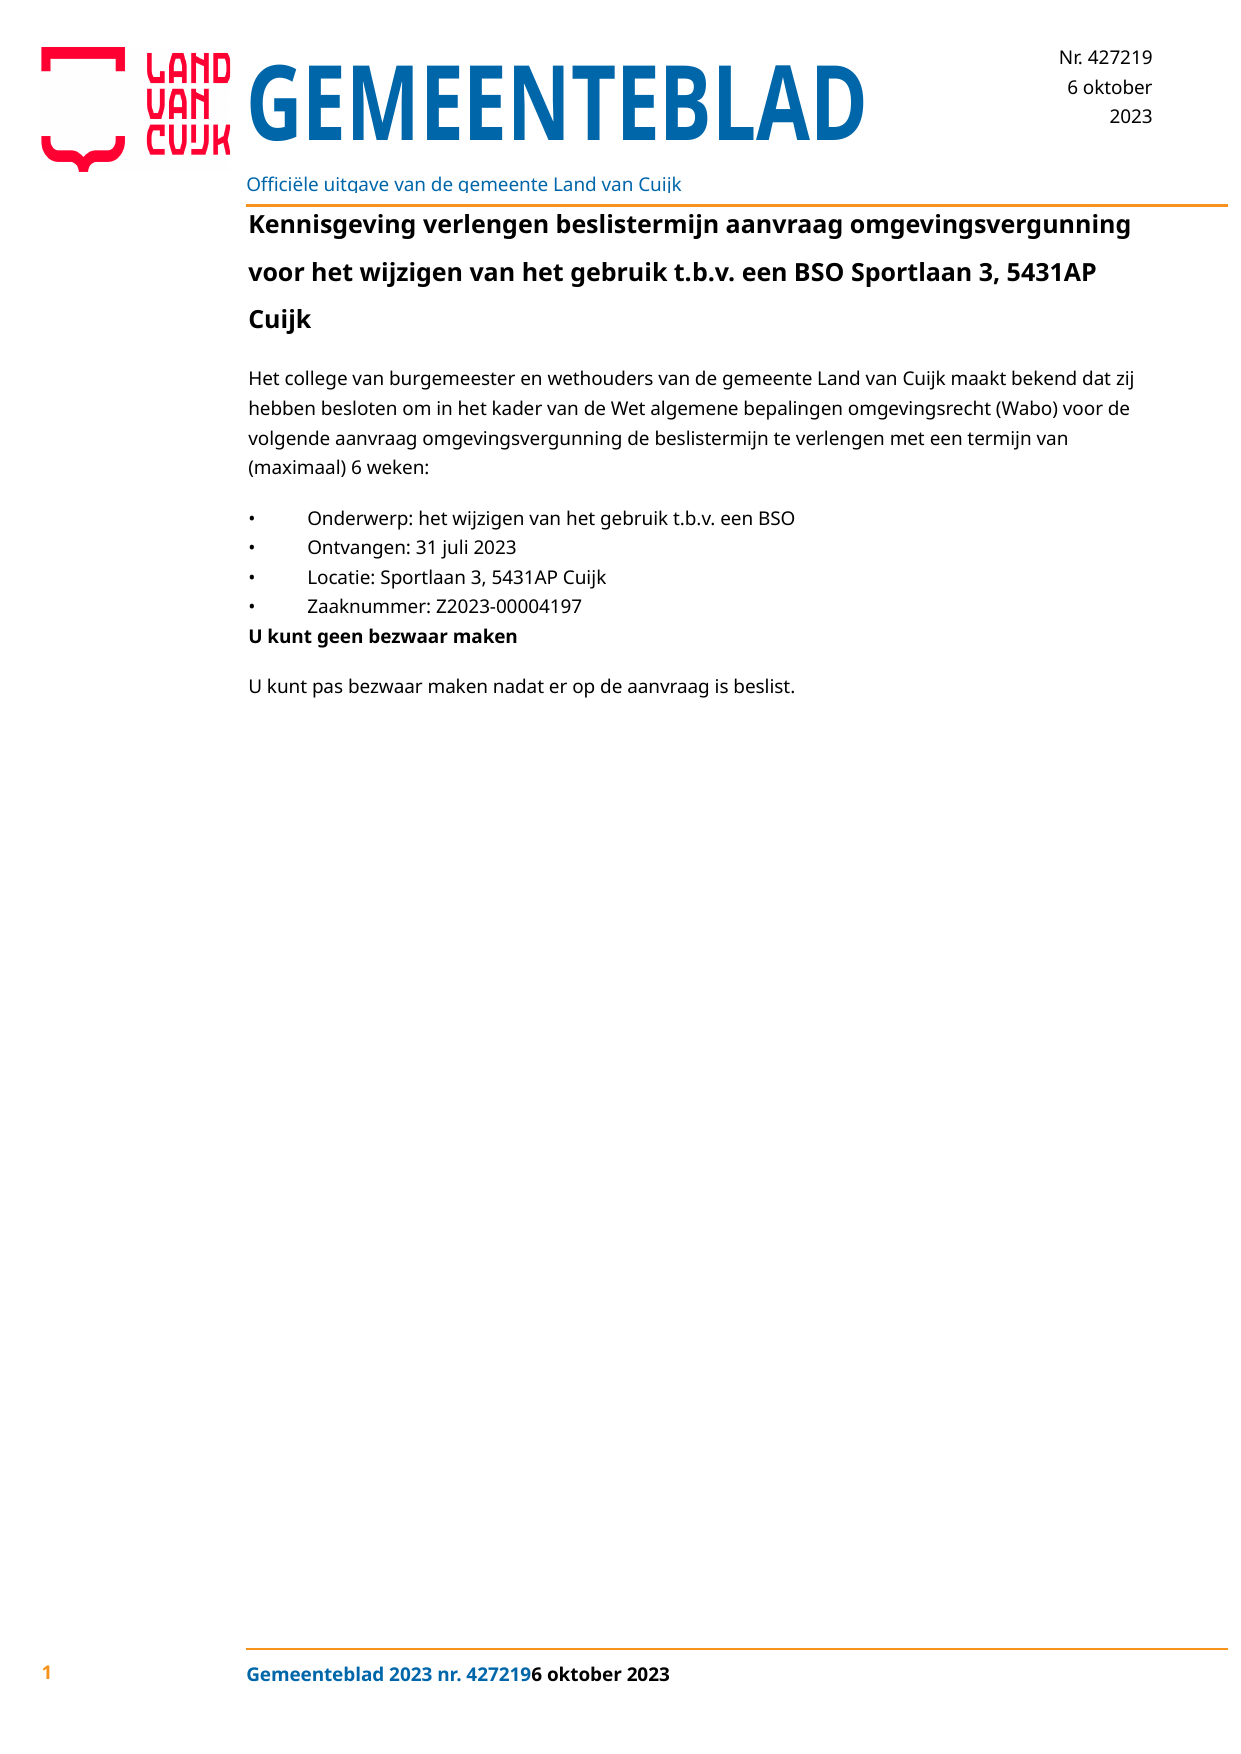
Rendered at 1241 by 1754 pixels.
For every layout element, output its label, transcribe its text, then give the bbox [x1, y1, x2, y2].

list Locatie: Sportlaan 3, 5431AP Cuijk [248, 564, 1152, 589]
text U kunt geen bezwaar maken [248, 623, 1152, 649]
list Ontvangen: 31 juli 2023 [248, 534, 1152, 560]
text Het college van burgemeester en wethouders van de gemeente Land van Cuijk maakt bekend dat zij hebben besloten om in het kader van de Wet algemene bepalingen omgevingsrecht (Wabo) voor de volgende aanvraag omgevingsvergunning de beslistermijn te verlengen met een termijn van (maximaal) 6 weken: [248, 366, 1152, 480]
picture [41, 47, 231, 172]
text U kunt pas bezwaar maken nadat er op de aanvraag is beslist. [248, 673, 1152, 699]
list Zaaknummer: Z2023-00004197 [248, 593, 1152, 619]
text Kennisgeving verlengen beslistermijn aanvraag omgevingsvergunning voor het wijzigen van het gebruik t.b.v. een BSO Sportlaan 3, 5431AP Cuijk [248, 207, 1152, 336]
list Onderwerp: het wijzigen van het gebruik t.b.v. een BSO [248, 505, 1152, 530]
